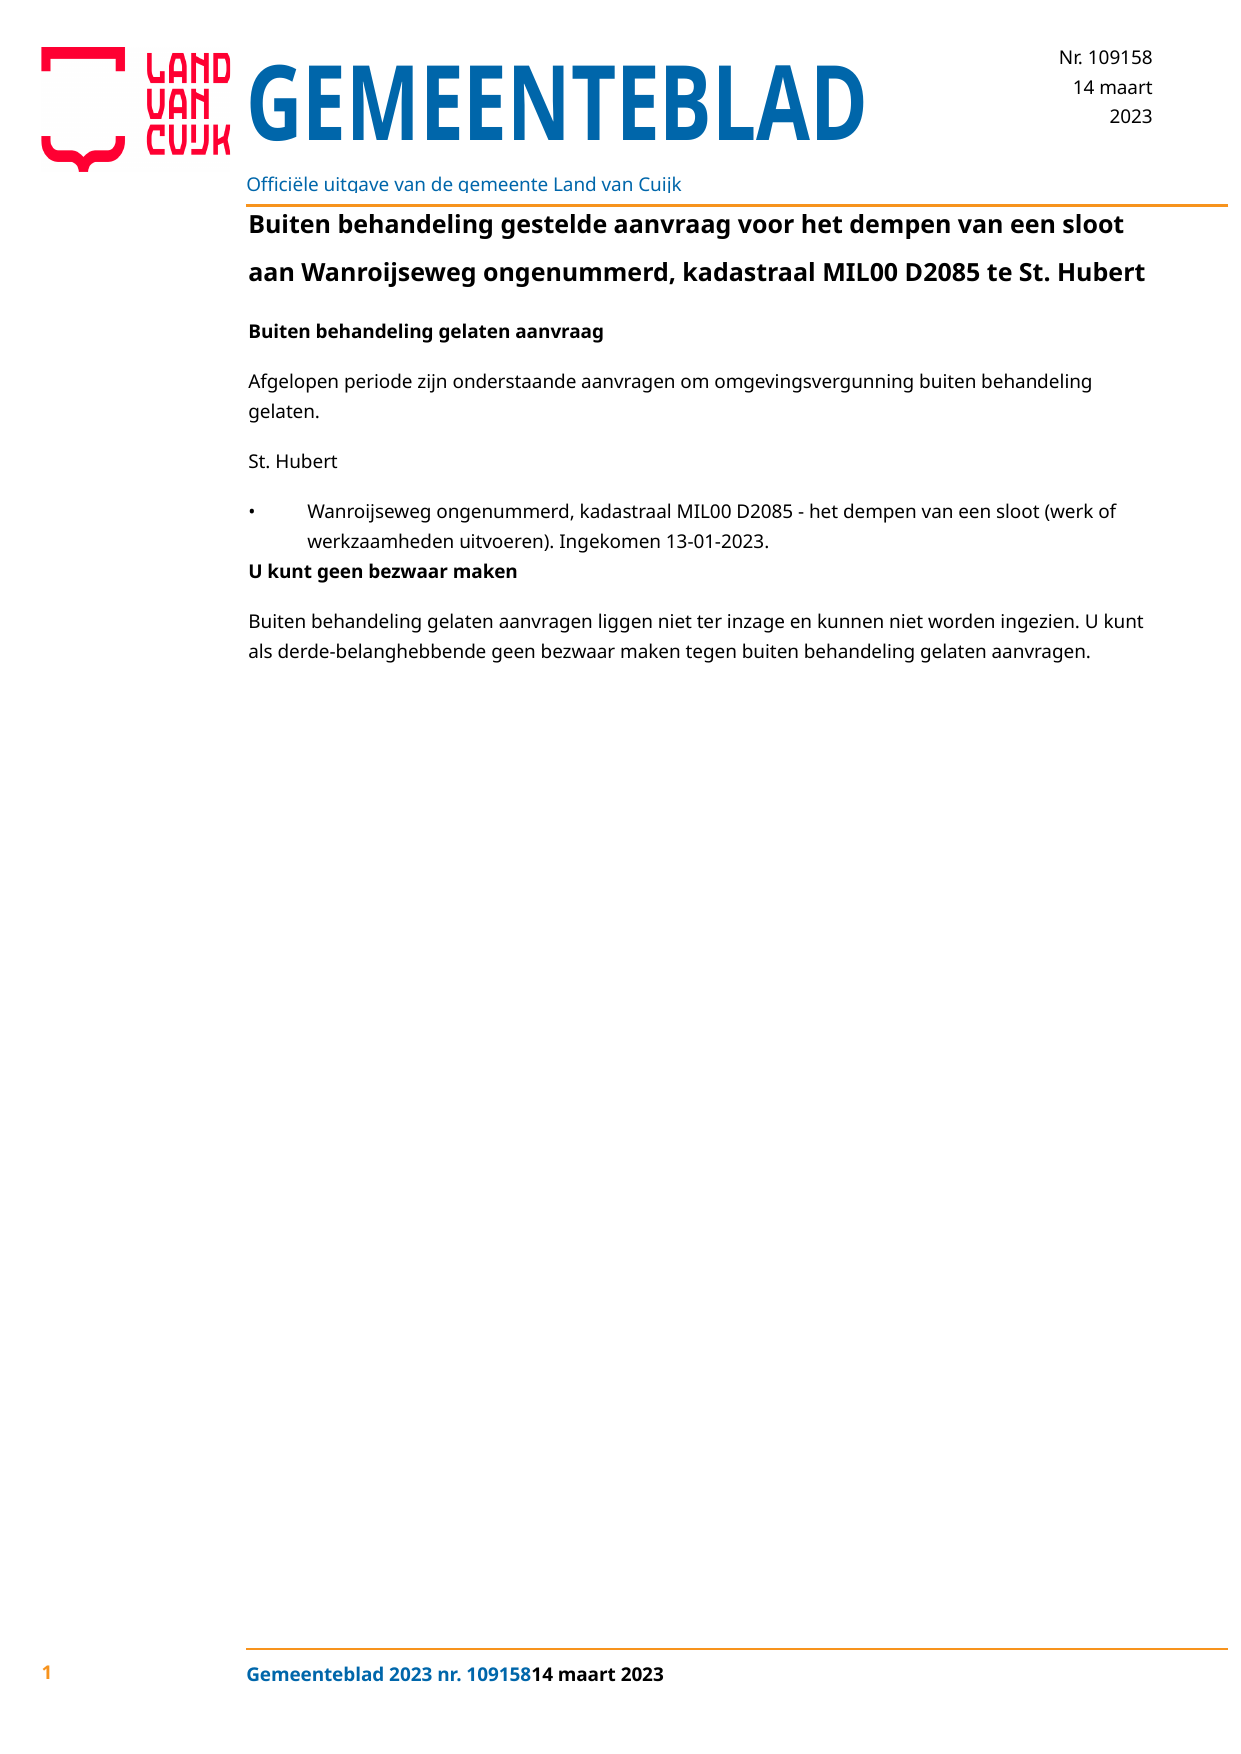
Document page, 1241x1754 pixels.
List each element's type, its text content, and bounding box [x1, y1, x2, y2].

text Buiten behandeling gelaten aanvragen liggen niet ter inzage en kunnen niet worden ingezien. U kunt als derde-belanghebbende geen bezwaar maken tegen buiten behandeling gelaten aanvragen. [248, 608, 1152, 664]
text Afgelopen periode zijn onderstaande aanvragen om omgevingsvergunning buiten behandeling gelaten. [248, 368, 1152, 424]
text Buiten behandeling gelaten aanvraag [248, 318, 1152, 344]
text U kunt geen bezwaar maken [248, 558, 1152, 584]
text Buiten behandeling gestelde aanvraag voor het dempen van een sloot aan Wanroijseweg ongenummerd, kadastraal MIL00 D2085 te St. Hubert [248, 207, 1152, 288]
text St. Hubert [248, 448, 1152, 474]
list Wanroijseweg ongenummerd, kadastraal MIL00 D2085 - het dempen van een sloot (werk of werkzaamheden uitvoeren). Ingekomen 13-01-2023. [248, 499, 1152, 554]
picture [41, 47, 231, 172]
